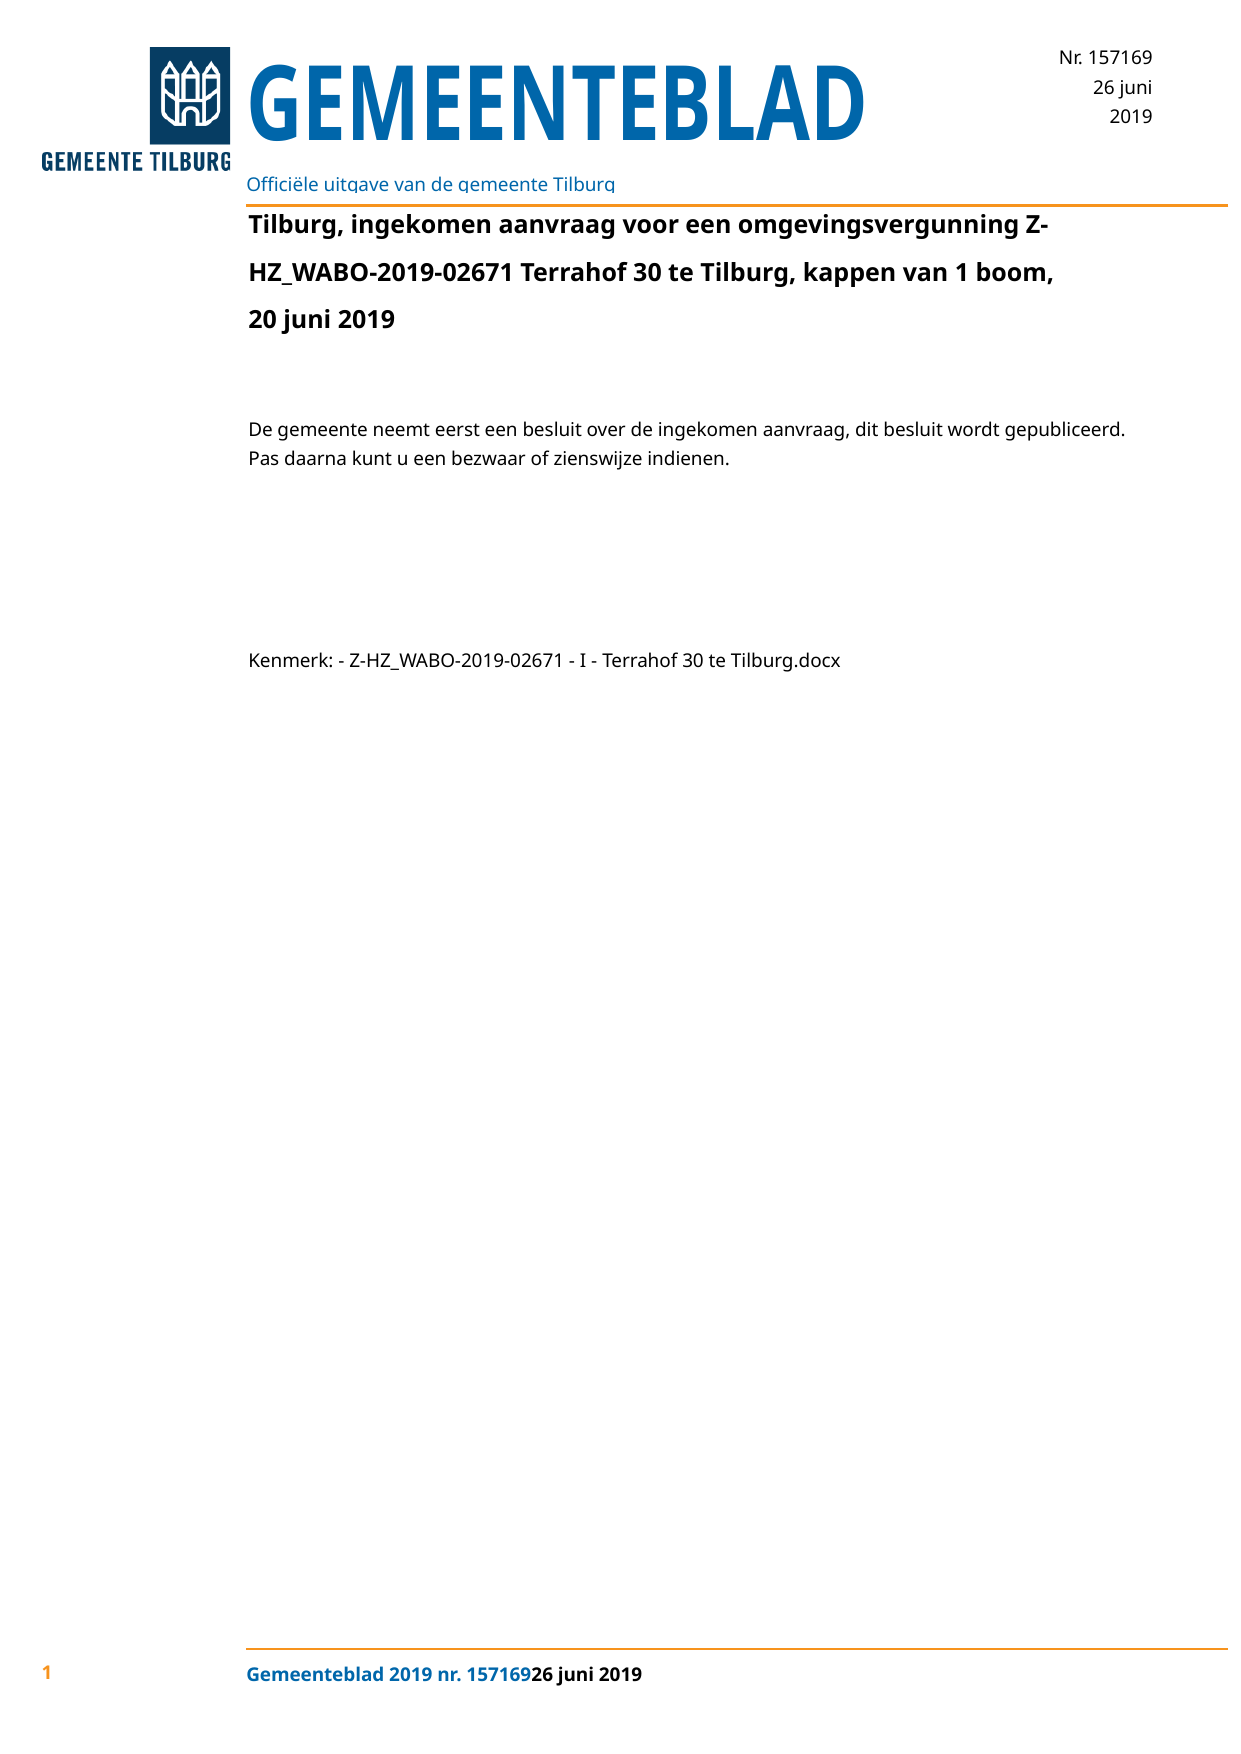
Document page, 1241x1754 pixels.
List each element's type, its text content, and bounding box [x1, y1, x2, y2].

text Tilburg, ingekomen aanvraag voor een omgevingsvergunning Z-HZ_WABO-2019-02671 Terrahof 30 te Tilburg, kappen van 1 boom, 20 juni 2019 [248, 207, 1152, 336]
picture [41, 47, 231, 172]
text De gemeente neemt eerst een besluit over de ingekomen aanvraag, dit besluit wordt gepubliceerd. Pas daarna kunt u een bezwaar of zienswijze indienen. [248, 416, 1152, 471]
text Kenmerk: - Z-HZ_WABO-2019-02671 - I - Terrahof 30 te Tilburg.docx [248, 647, 1152, 673]
